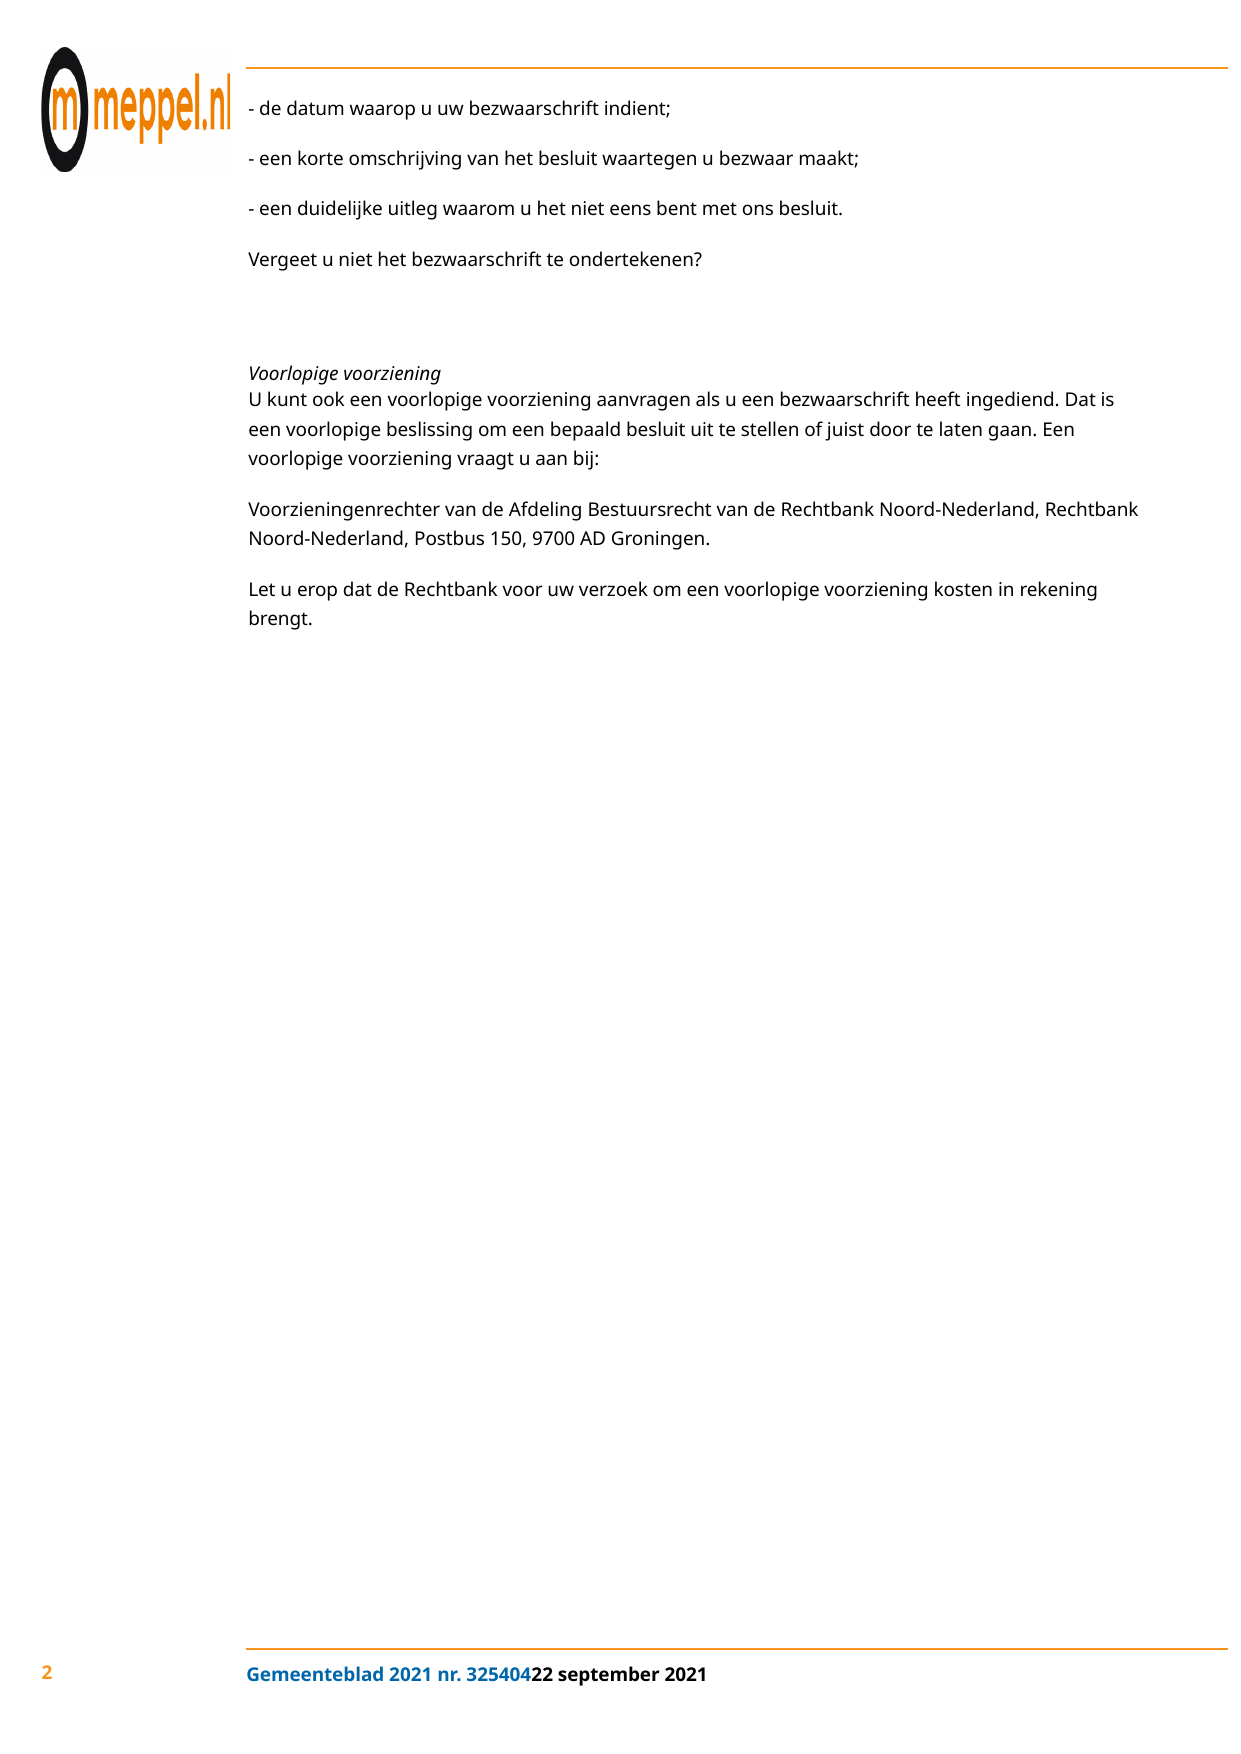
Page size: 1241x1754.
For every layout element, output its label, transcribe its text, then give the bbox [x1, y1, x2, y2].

text Voorlopige voorziening [248, 360, 1152, 386]
text Voorzieningenrechter van de Afdeling Bestuursrecht van de Rechtbank Noord-Nederland, Rechtbank Noord-Nederland, Postbus 150, 9700 AD Groningen. [248, 496, 1152, 551]
text - de datum waarop u uw bezwaarschrift indient; [248, 95, 1152, 121]
text - een duidelijke uitleg waarom u het niet eens bent met ons besluit. [248, 196, 1152, 221]
text Vergeet u niet het bezwaarschrift te ondertekenen? [248, 246, 1152, 272]
text U kunt ook een voorlopige voorziening aanvragen als u een bezwaarschrift heeft ingediend. Dat is een voorlopige beslissing om een bepaald besluit uit te stellen of juist door te laten gaan. Een voorlopige voorziening vraagt u aan bij: [248, 386, 1152, 471]
picture [41, 47, 231, 172]
text - een korte omschrijving van het besluit waartegen u bezwaar maakt; [248, 145, 1152, 171]
text Let u erop dat de Rechtbank voor uw verzoek om een voorlopige voorziening kosten in rekening brengt. [248, 576, 1152, 631]
